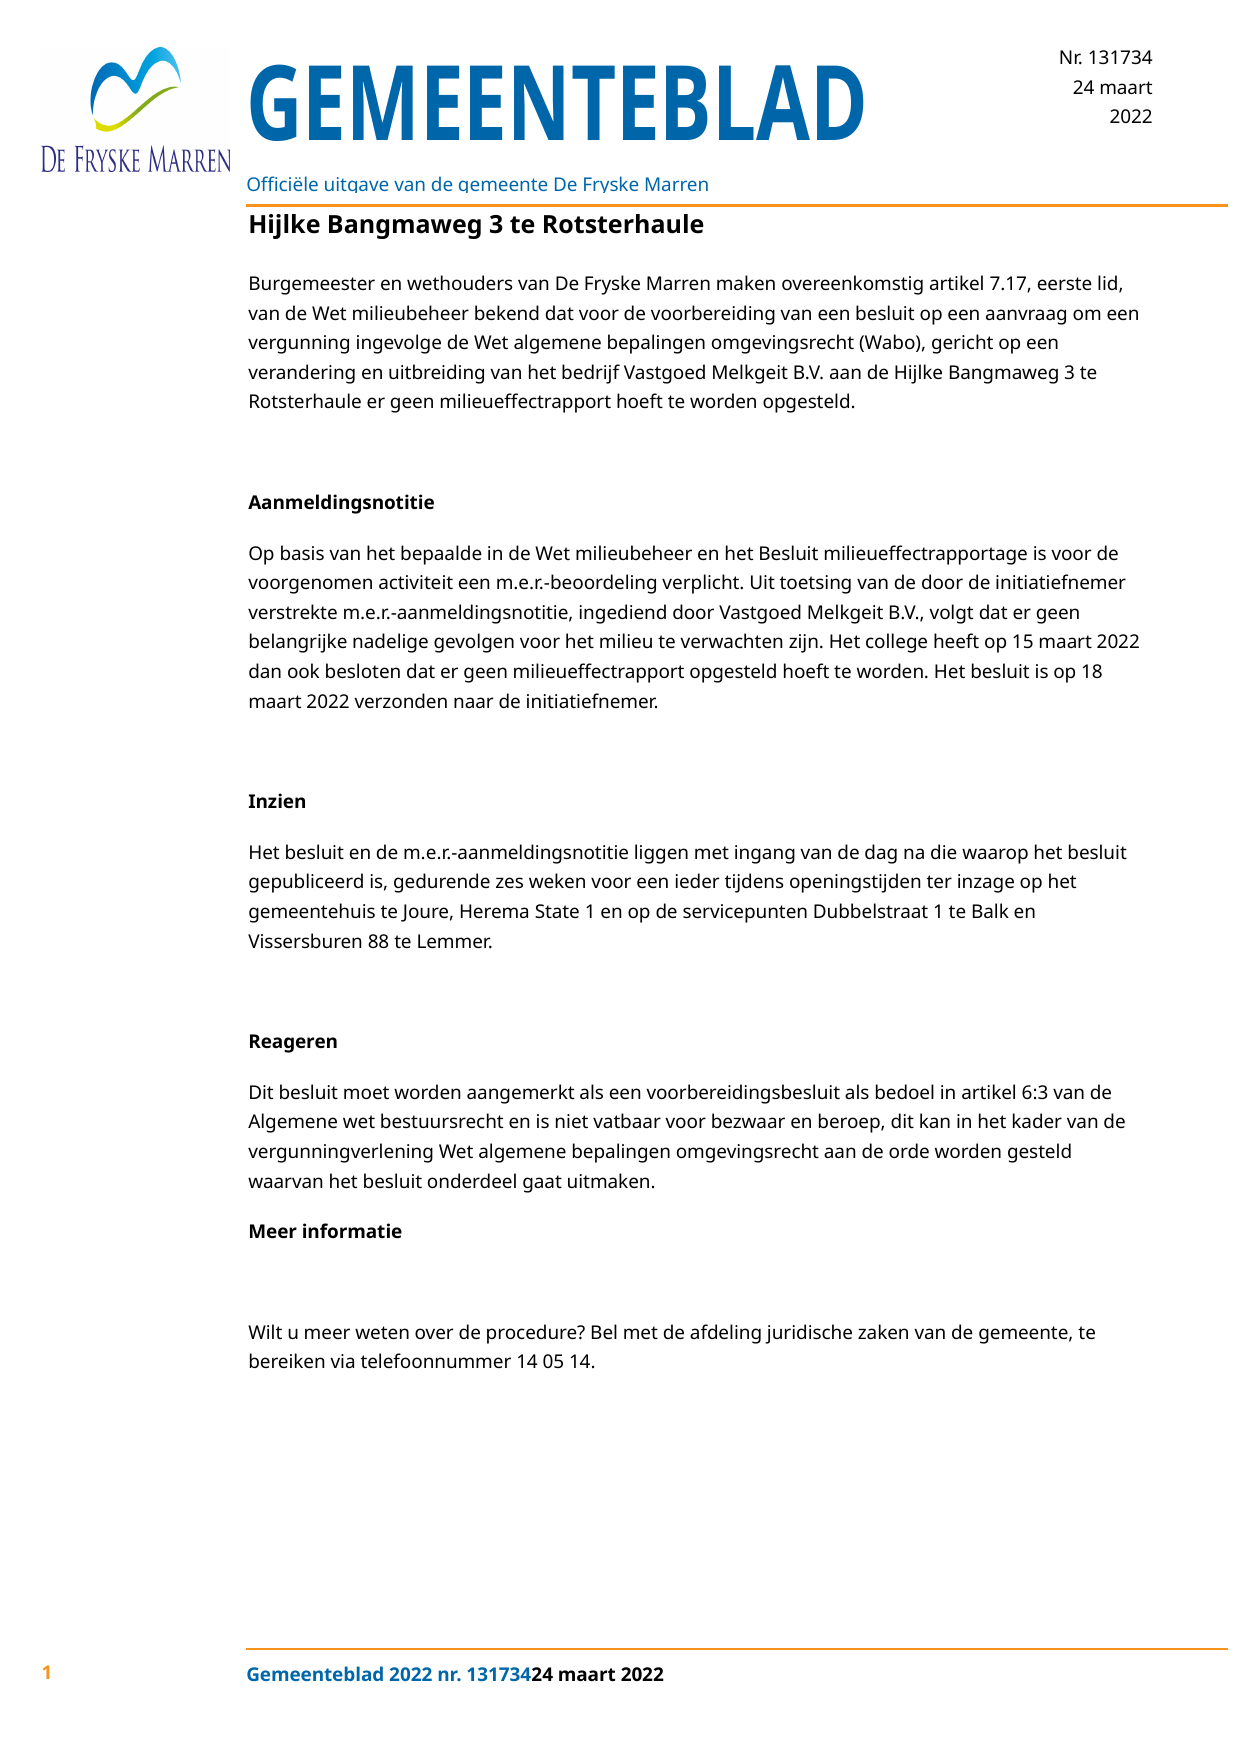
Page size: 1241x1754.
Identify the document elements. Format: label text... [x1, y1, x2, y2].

text Inzien [248, 789, 1152, 814]
text Hijlke Bangmaweg 3 te Rotsterhaule [248, 207, 1152, 241]
picture [41, 47, 231, 172]
text Aanmeldingsnotitie [248, 489, 1152, 515]
text Dit besluit moet worden aangemerkt als een voorbereidingsbesluit als bedoel in artikel 6:3 van de Algemene wet bestuursrecht en is niet vatbaar voor bezwaar en beroep, dit kan in het kader van de vergunningverlening Wet algemene bepalingen omgevingsrecht aan de orde worden gesteld waarvan het besluit onderdeel gaat uitmaken. [248, 1079, 1152, 1193]
text Burgemeester en wethouders van De Fryske Marren maken overeenkomstig artikel 7.17, eerste lid, van de Wet milieubeheer bekend dat voor de voorbereiding van een besluit op een aanvraag om een vergunning ingevolge de Wet algemene bepalingen omgevingsrecht (Wabo), gericht op een verandering en uitbreiding van het bedrijf Vastgoed Melkgeit B.V. aan de Hijlke Bangmaweg 3 te Rotsterhaule er geen milieueffectrapport hoeft te worden opgesteld. [248, 270, 1152, 414]
text Op basis van het bepaalde in de Wet milieubeheer en het Besluit milieueffectrapportage is voor de voorgenomen activiteit een m.e.r.-beoordeling verplicht. Uit toetsing van de door de initiatiefnemer verstrekte m.e.r.-aanmeldingsnotitie, ingediend door Vastgoed Melkgeit B.V., volgt dat er geen belangrijke nadelige gevolgen voor het milieu te verwachten zijn. Het college heeft op 15 maart 2022 dan ook besloten dat er geen milieueffectrapport opgesteld hoeft te worden. Het besluit is op 18 maart 2022 verzonden naar de initiatiefnemer. [248, 540, 1152, 713]
text Het besluit en de m.e.r.-aanmeldingsnotitie liggen met ingang van de dag na die waarop het besluit gepubliceerd is, gedurende zes weken voor een ieder tijdens openingstijden ter inzage op het gemeentehuis te Joure, Herema State 1 en op de servicepunten Dubbelstraat 1 te Balk en Vissersburen 88 te Lemmer. [248, 839, 1152, 953]
text Meer informatie [248, 1218, 1152, 1244]
text Wilt u meer weten over de procedure? Bel met de afdeling juridische zaken van de gemeente, te bereiken via telefoonnummer 14 05 14. [248, 1319, 1152, 1374]
text Reageren [248, 1029, 1152, 1054]
